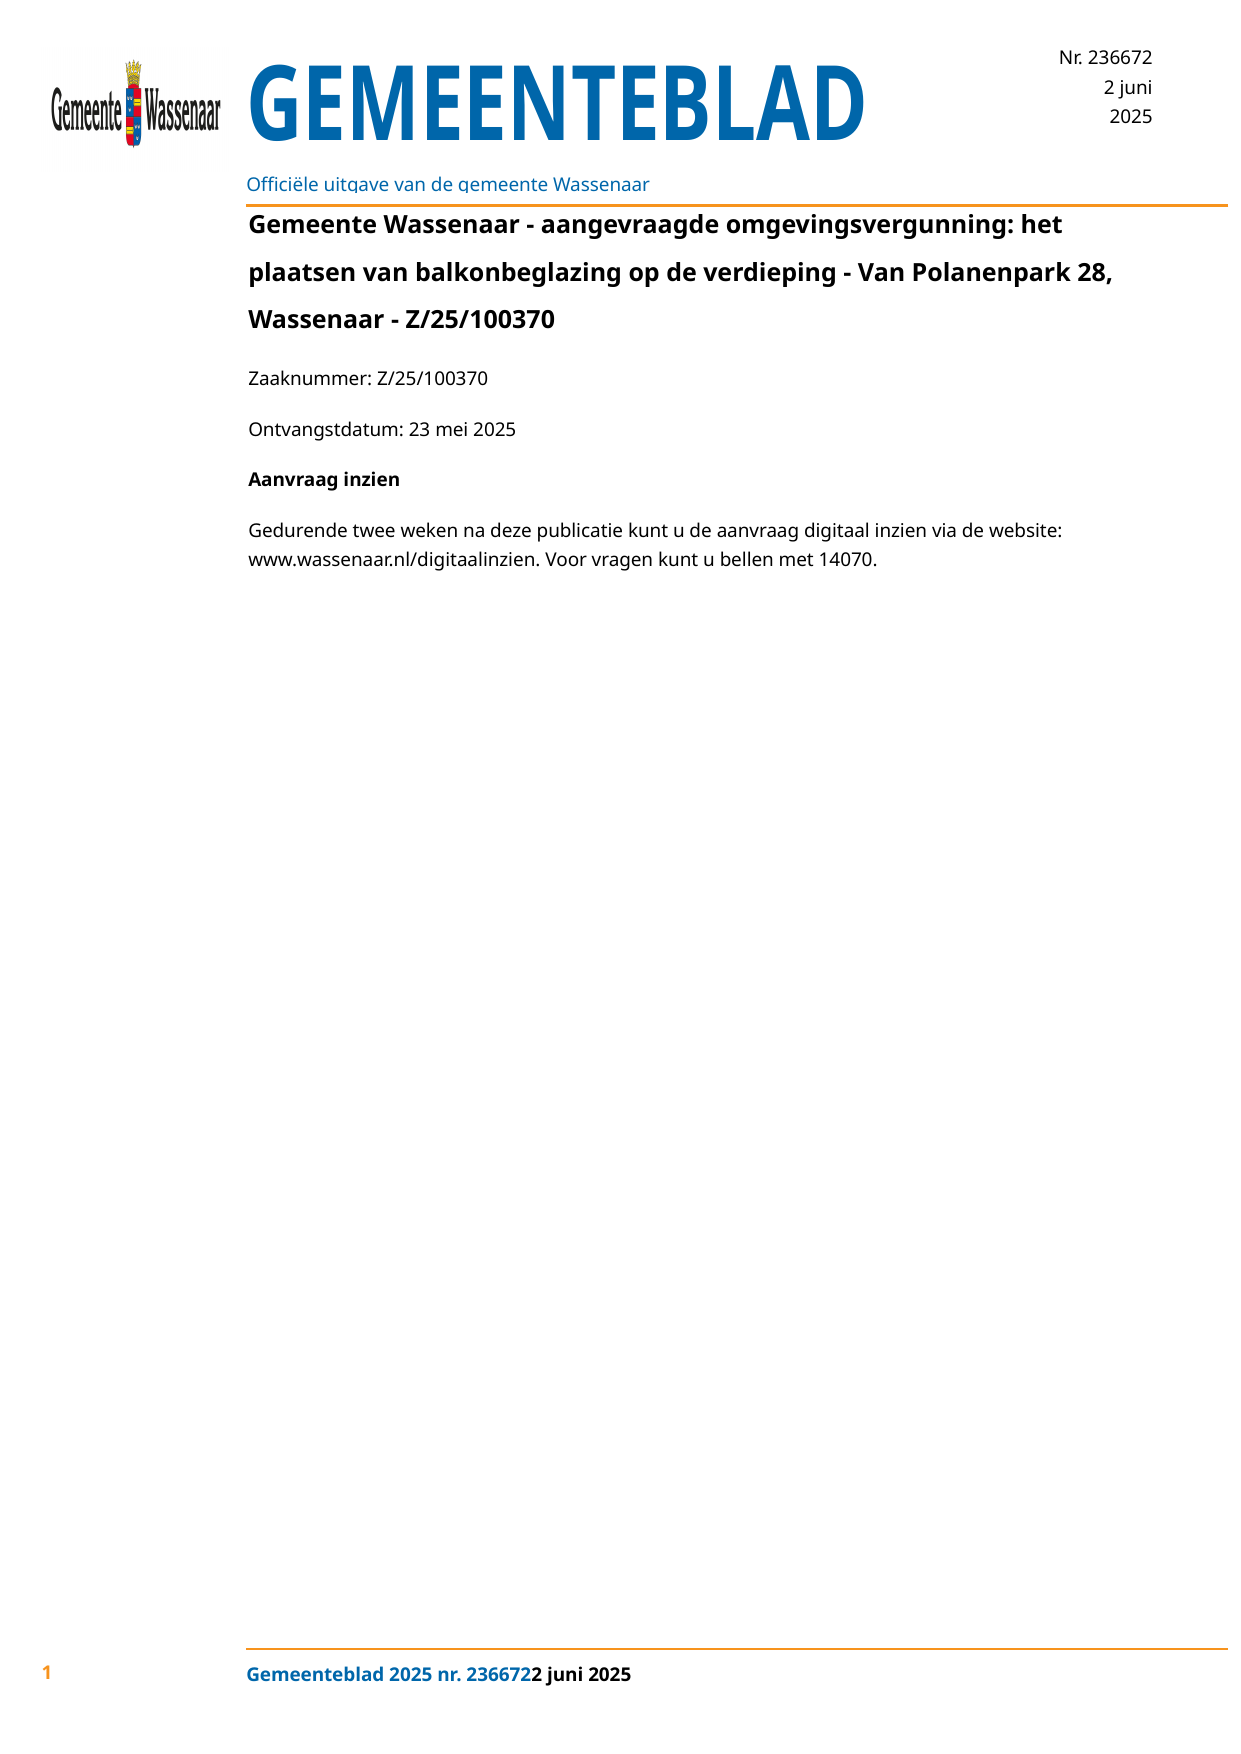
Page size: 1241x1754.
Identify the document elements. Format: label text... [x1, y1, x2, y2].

text Gemeente Wassenaar - aangevraagde omgevingsvergunning: het plaatsen van balkonbeglazing op de verdieping - Van Polanenpark 28, Wassenaar - Z/25/100370 [248, 207, 1152, 336]
text Aanvraag inzien [248, 466, 1152, 492]
picture [41, 47, 231, 172]
text Zaaknummer: Z/25/100370 [248, 366, 1152, 391]
text Gedurende twee weken na deze publicatie kunt u de aanvraag digitaal inzien via de website: www.wassenaar.nl/digitaalinzien. Voor vragen kunt u bellen met 14070. [248, 517, 1152, 572]
text Ontvangstdatum: 23 mei 2025 [248, 416, 1152, 442]
